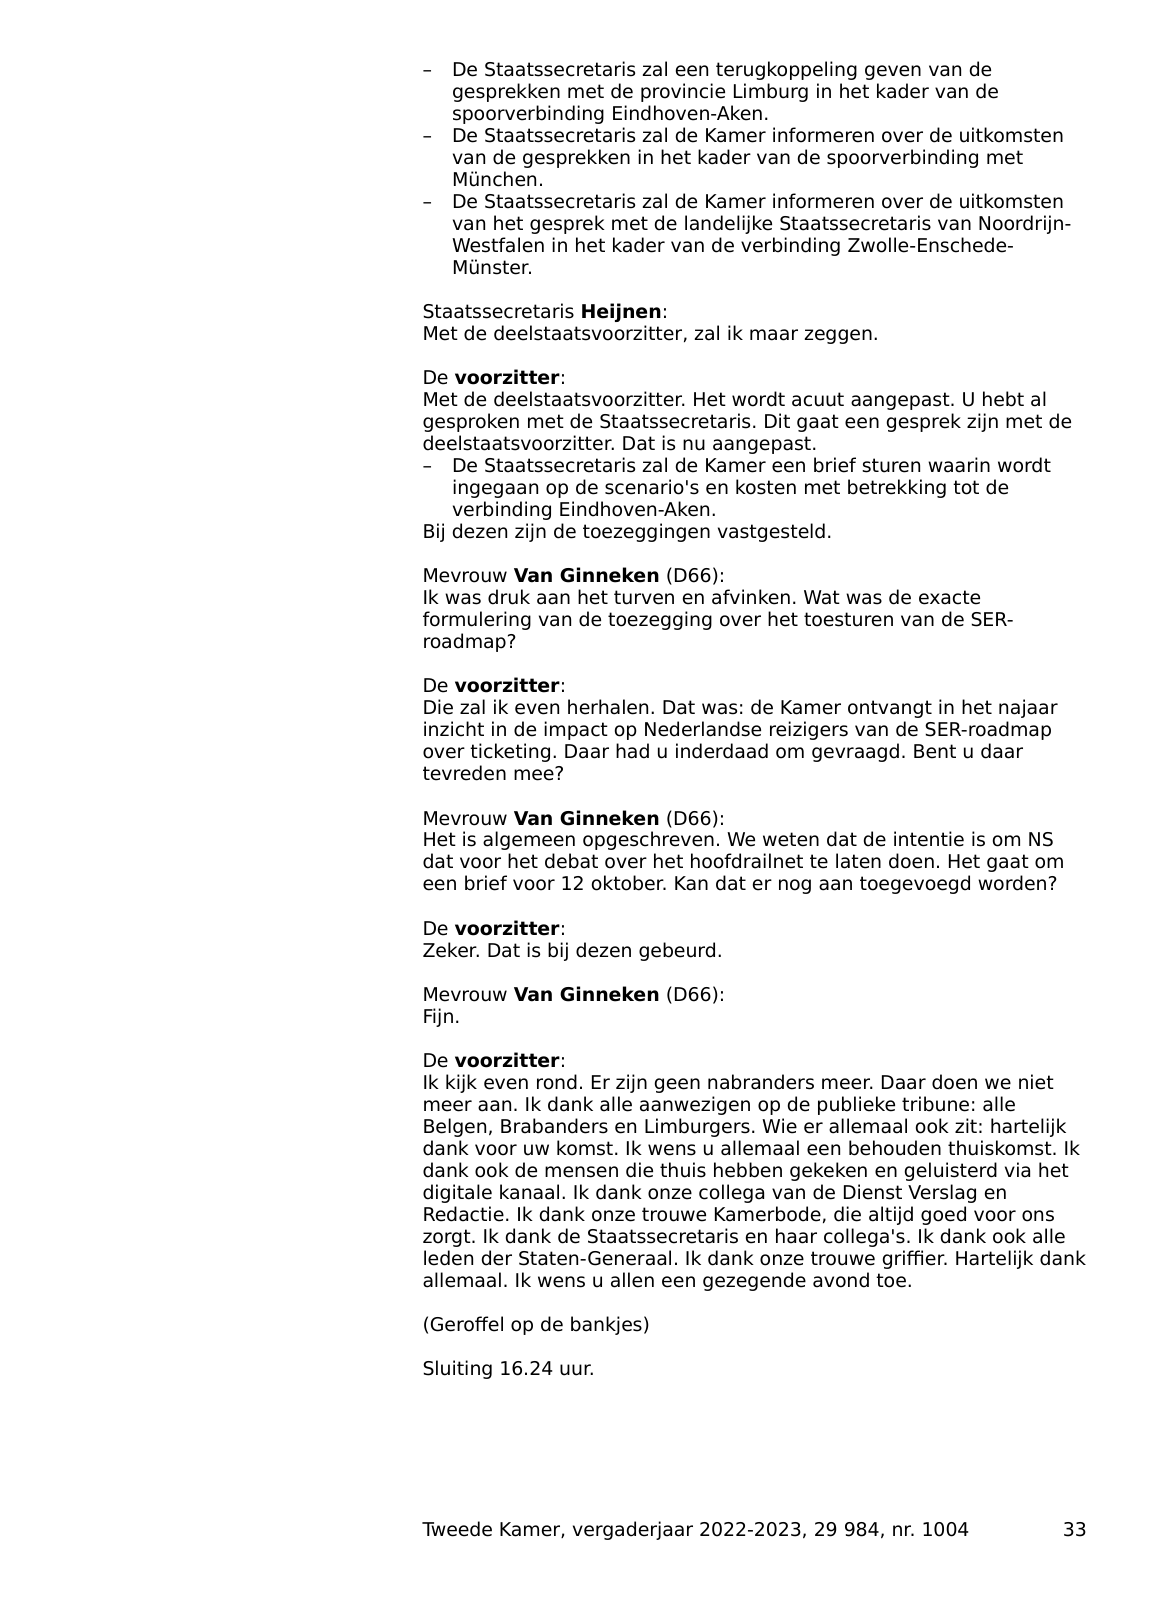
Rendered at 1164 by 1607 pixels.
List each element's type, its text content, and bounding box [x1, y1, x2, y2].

text Met de deelstaatsvoorzitter. Het wordt acuut aangepast. U hebt al gesproken met de Staatssecretaris. Dit gaat een gesprek zijn met de deelstaatsvoorzitter. Dat is nu aangepast. [422, 389, 1087, 455]
text Staatssecretaris Heijnen: [422, 301, 1087, 323]
text Bij dezen zijn de toezeggingen vastgesteld. [422, 521, 1087, 543]
text De voorzitter: [422, 675, 1087, 697]
text (Geroffel op de bankjes) [422, 1314, 1087, 1336]
text Ik was druk aan het turven en afvinken. Wat was de exacte formulering van de toezegging over het toesturen van de SER-roadmap? [422, 587, 1087, 653]
text – De Staatssecretaris zal de Kamer informeren over de uitkomsten van het gesprek met de landelijke Staatssecretaris van Noordrijn-Westfalen in het kader van de verbinding Zwolle-Enschede-Münster. [422, 191, 1087, 279]
text De voorzitter: [422, 367, 1087, 389]
text Sluiting 16.24 uur. [422, 1358, 1087, 1380]
text Mevrouw Van Ginneken (D66): [422, 984, 1087, 1006]
text – De Staatssecretaris zal een terugkoppeling geven van de gesprekken met de provincie Limburg in het kader van de spoorverbinding Eindhoven-Aken. [422, 59, 1087, 125]
text Mevrouw Van Ginneken (D66): [422, 565, 1087, 587]
text Het is algemeen opgeschreven. We weten dat de intentie is om NS dat voor het debat over het hoofdrailnet te laten doen. Het gaat om een brief voor 12 oktober. Kan dat er nog aan toegevoegd worden? [422, 829, 1087, 895]
text Met de deelstaatsvoorzitter, zal ik maar zeggen. [422, 323, 1087, 345]
text De voorzitter: [422, 917, 1087, 939]
text Ik kijk even rond. Er zijn geen nabranders meer. Daar doen we niet meer aan. Ik dank alle aanwezigen op de publieke tribune: alle Belgen, Brabanders en Limburgers. Wie er allemaal ook zit: hartelijk dank voor uw komst. Ik wens u allemaal een behouden thuiskomst. Ik dank ook de mensen die thuis hebben gekeken en geluisterd via het digitale kanaal. Ik dank onze collega van de Dienst Verslag en Redactie. Ik dank onze trouwe Kamerbode, die altijd goed voor ons zorgt. Ik dank de Staatssecretaris en haar collega's. Ik dank ook alle leden der Staten-Generaal. Ik dank onze trouwe griffier. Hartelijk dank allemaal. Ik wens u allen een gezegende avond toe. [422, 1072, 1087, 1292]
text Die zal ik even herhalen. Dat was: de Kamer ontvangt in het najaar inzicht in de impact op Nederlandse reizigers van de SER-roadmap over ticketing. Daar had u inderdaad om gevraagd. Bent u daar tevreden mee? [422, 697, 1087, 785]
text – De Staatssecretaris zal de Kamer informeren over de uitkomsten van de gesprekken in het kader van de spoorverbinding met München. [422, 125, 1087, 191]
text Mevrouw Van Ginneken (D66): [422, 807, 1087, 829]
text Zeker. Dat is bij dezen gebeurd. [422, 939, 1087, 961]
text De voorzitter: [422, 1050, 1087, 1072]
text Fijn. [422, 1006, 1087, 1028]
text – De Staatssecretaris zal de Kamer een brief sturen waarin wordt ingegaan op de scenario's en kosten met betrekking tot de verbinding Eindhoven-Aken. [422, 455, 1087, 521]
